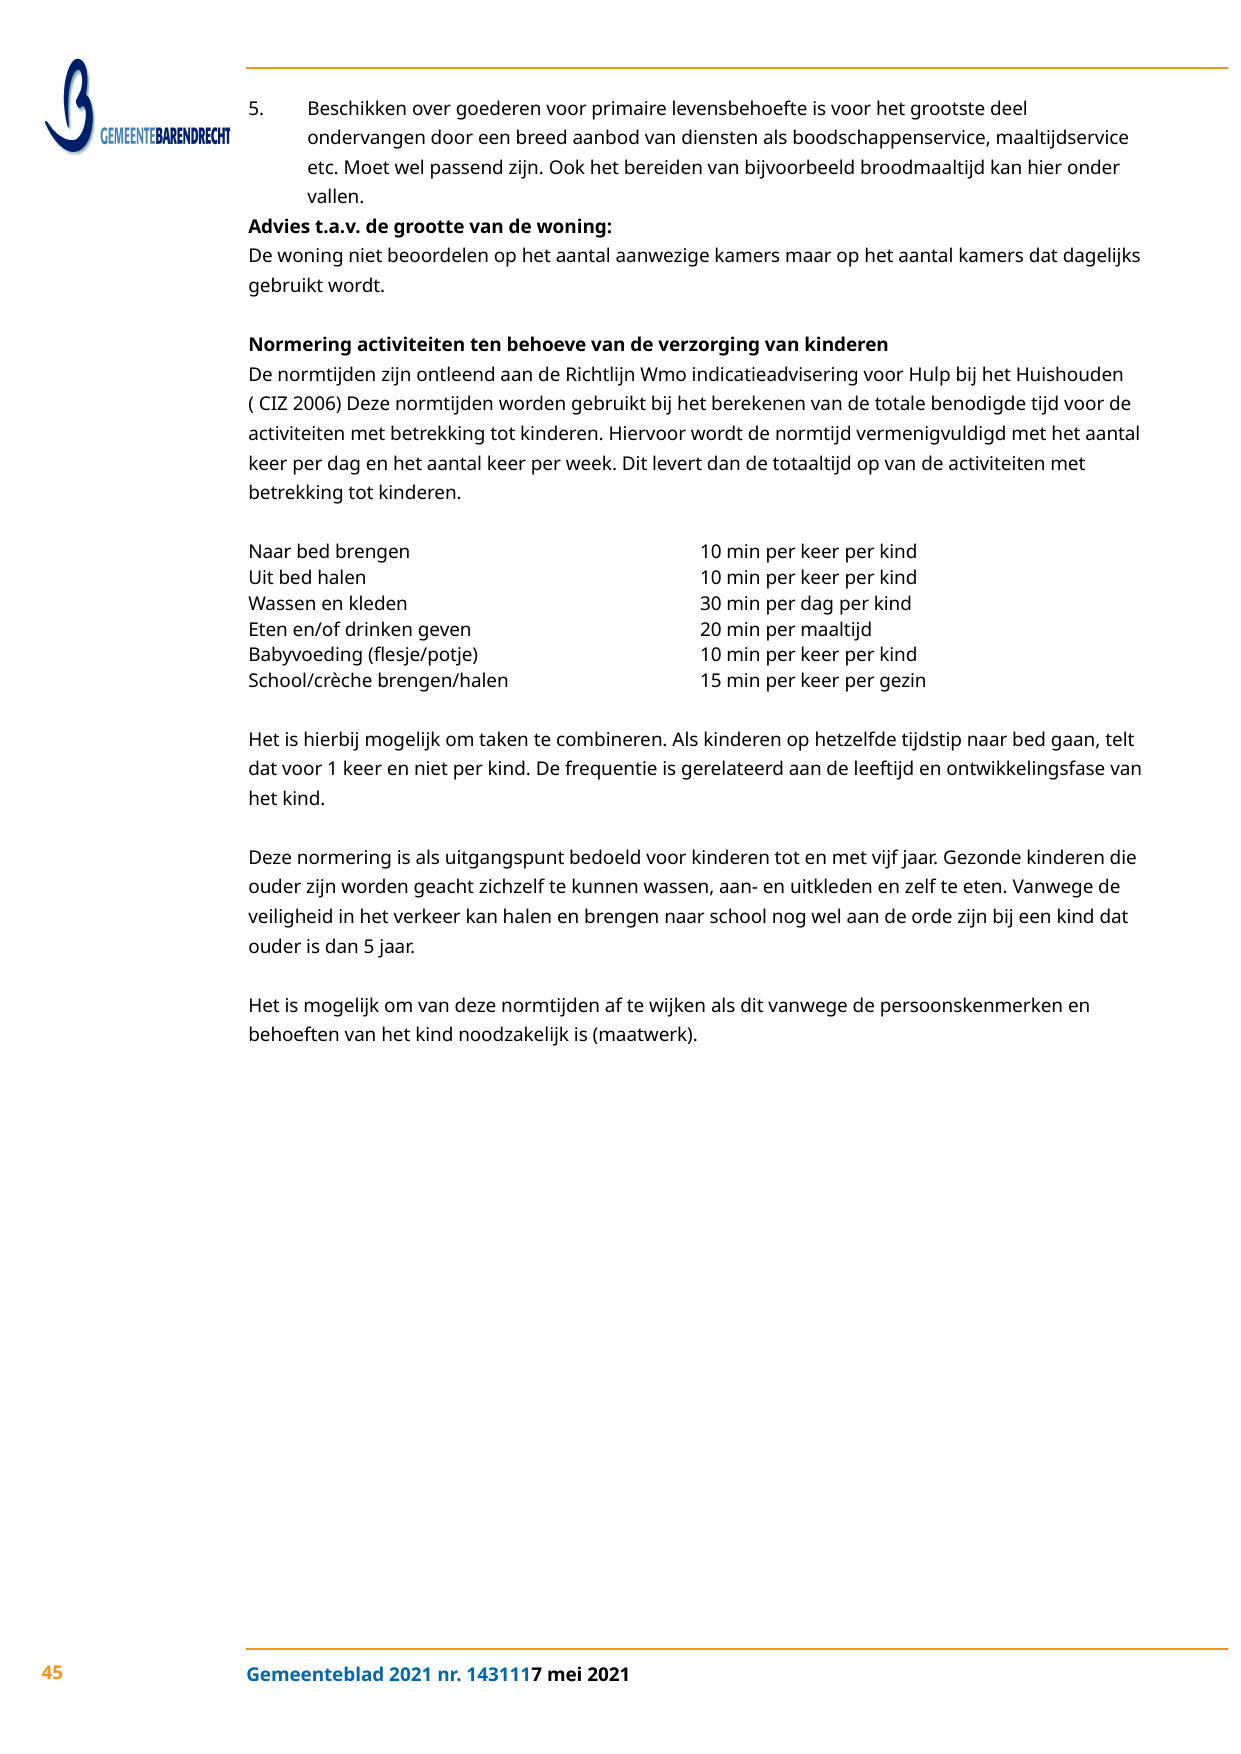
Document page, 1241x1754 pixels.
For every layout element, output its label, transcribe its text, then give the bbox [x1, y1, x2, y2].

table_cell 30 min per dag per kind [700, 590, 1152, 616]
table_cell 15 min per keer per gezin [700, 667, 1152, 693]
text De woning niet beoordelen op het aantal aanwezige kamers maar op het aantal kamers dat dagelijks gebruikt wordt. [248, 243, 1152, 298]
table_cell 20 min per maaltijd [700, 616, 1152, 642]
table_cell 10 min per keer per kind [700, 642, 1152, 667]
text Normering activiteiten ten behoeve van de verzorging van kinderen [248, 331, 1152, 357]
table_cell Wassen en kleden [248, 590, 700, 616]
table_cell Babyvoeding (flesje/potje) [248, 642, 700, 667]
table_header 10 min per keer per kind [700, 539, 1152, 564]
table_cell Eten en/of drinken geven [248, 616, 700, 642]
text Het is hierbij mogelijk om taken te combineren. Als kinderen op hetzelfde tijdstip naar bed gaan, telt dat voor 1 keer en niet per kind. De frequentie is gerelateerd aan de leeftijd en ontwikkelingsfase van het kind. [248, 726, 1152, 811]
text Het is mogelijk om van deze normtijden af te wijken als dit vanwege de persoonskenmerken en behoeften van het kind noodzakelijk is (maatwerk). [248, 992, 1152, 1047]
table_header Naar bed brengen [248, 539, 700, 564]
picture [41, 47, 231, 172]
text Advies t.a.v. de grootte van de woning: [248, 213, 1152, 239]
text De normtijden zijn ontleend aan de Richtlijn Wmo indicatieadvisering voor Hulp bij het Huishouden ( CIZ 2006) Deze normtijden worden gebruikt bij het berekenen van de totale benodigde tijd voor de activiteiten met betrekking tot kinderen. Hiervoor wordt de normtijd vermenigvuldigd met het aantal keer per dag en het aantal keer per week. Dit levert dan de totaaltijd op van de activiteiten met betrekking tot kinderen. [248, 361, 1152, 505]
table_cell School/crèche brengen/halen [248, 667, 700, 693]
table_cell 10 min per keer per kind [700, 564, 1152, 590]
table_cell Uit bed halen [248, 564, 700, 590]
list Beschikken over goederen voor primaire levensbehoefte is voor het grootste deel ondervangen door een breed aanbod van diensten als boodschappenservice, maaltijdservice etc. Moet wel passend zijn. Ook het bereiden van bijvoorbeeld broodmaaltijd kan hier onder vallen. [248, 95, 1152, 209]
text Deze normering is als uitgangspunt bedoeld voor kinderen tot en met vijf jaar. Gezonde kinderen die ouder zijn worden geacht zichzelf te kunnen wassen, aan- en uitkleden en zelf te eten. Vanwege de veiligheid in het verkeer kan halen en brengen naar school nog wel aan de orde zijn bij een kind dat ouder is dan 5 jaar. [248, 844, 1152, 959]
